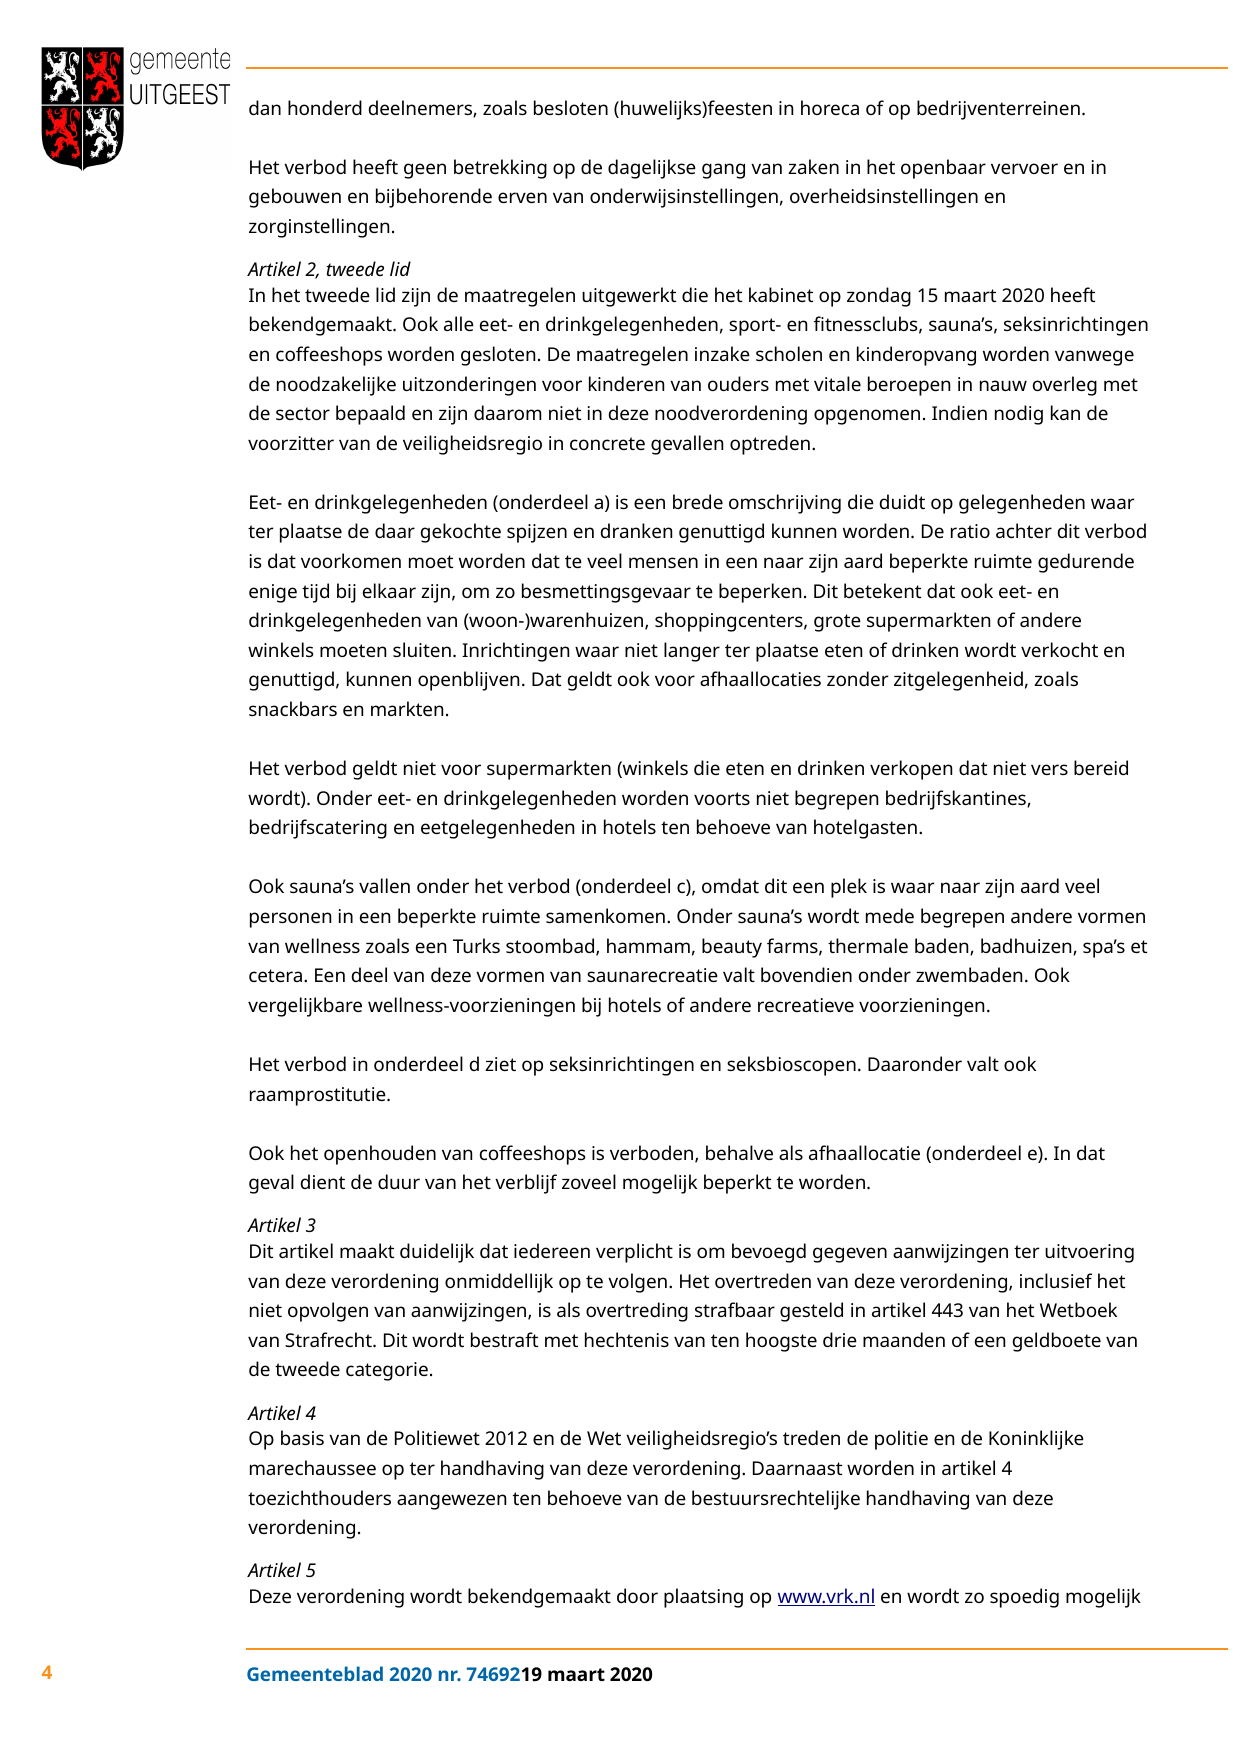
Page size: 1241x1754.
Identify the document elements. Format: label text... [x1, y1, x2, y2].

picture [41, 47, 231, 172]
text Artikel 3 [248, 1213, 1152, 1238]
text Ook sauna’s vallen onder het verbod (onderdeel c), omdat dit een plek is waar naar zijn aard veel personen in een beperkte ruimte samenkomen. Onder sauna’s wordt mede begrepen andere vormen van wellness zoals een Turks stoombad, hammam, beauty farms, thermale baden, badhuizen, spa’s et cetera. Een deel van deze vormen van saunarecreatie valt bovendien onder zwembaden. Ook vergelijkbare wellness-voorzieningen bij hotels of andere recreatieve voorzieningen. [248, 874, 1152, 1018]
text Artikel 4 [248, 1400, 1152, 1426]
text Artikel 5 [248, 1557, 1152, 1583]
text Op basis van de Politiewet 2012 en de Wet veiligheidsregio’s treden de politie en de Koninklijke marechaussee op ter handhaving van deze verordening. Daarnaast worden in artikel 4 toezichthouders aangewezen ten behoeve van de bestuursrechtelijke handhaving van deze verordening. [248, 1426, 1152, 1540]
text Artikel 2, tweede lid [248, 256, 1152, 282]
text Het verbod in onderdeel d ziet op seksinrichtingen en seksbioscopen. Daaronder valt ook raamprostitutie. [248, 1051, 1152, 1106]
text Eet- en drinkgelegenheden (onderdeel a) is een brede omschrijving die duidt op gelegenheden waar ter plaatse de daar gekochte spijzen en dranken genuttigd kunnen worden. De ratio achter dit verbod is dat voorkomen moet worden dat te veel mensen in een naar zijn aard beperkte ruimte gedurende enige tijd bij elkaar zijn, om zo besmettingsgevaar te beperken. Dit betekent dat ook eet- en drinkgelegenheden van (woon-)warenhuizen, shoppingcenters, grote supermarkten of andere winkels moeten sluiten. Inrichtingen waar niet langer ter plaatse eten of drinken wordt verkocht en genuttigd, kunnen openblijven. Dat geldt ook voor afhaallocaties zonder zitgelegenheid, zoals snackbars en markten. [248, 489, 1152, 722]
text Dit artikel maakt duidelijk dat iedereen verplicht is om bevoegd gegeven aanwijzingen ter uitvoering van deze verordening onmiddellijk op te volgen. Het overtreden van deze verordening, inclusief het niet opvolgen van aanwijzingen, is als overtreding strafbaar gesteld in artikel 443 van het Wetboek van Strafrecht. Dit wordt bestraft met hechtenis van ten hoogste drie maanden of een geldboete van de tweede categorie. [248, 1238, 1152, 1382]
text dan honderd deelnemers, zoals besloten (huwelijks)feesten in horeca of op bedrijventerreinen. [248, 95, 1152, 121]
text In het tweede lid zijn de maatregelen uitgewerkt die het kabinet op zondag 15 maart 2020 heeft bekendgemaakt. Ook alle eet- en drinkgelegenheden, sport- en fitnessclubs, sauna’s, seksinrichtingen en coffeeshops worden gesloten. De maatregelen inzake scholen en kinderopvang worden vanwege de noodzakelijke uitzonderingen voor kinderen van ouders met vitale beroepen in nauw overleg met de sector bepaald en zijn daarom niet in deze noodverordening opgenomen. Indien nodig kan de voorzitter van de veiligheidsregio in concrete gevallen optreden. [248, 282, 1152, 456]
text Het verbod geldt niet voor supermarkten (winkels die eten en drinken verkopen dat niet vers bereid wordt). Onder eet- en drinkgelegenheden worden voorts niet begrepen bedrijfskantines, bedrijfscatering en eetgelegenheden in hotels ten behoeve van hotelgasten. [248, 755, 1152, 840]
text Ook het openhouden van coffeeshops is verboden, behalve als afhaallocatie (onderdeel e). In dat geval dient de duur van het verblijf zoveel mogelijk beperkt te worden. [248, 1140, 1152, 1195]
text Het verbod heeft geen betrekking op de dagelijkse gang van zaken in het openbaar vervoer en in gebouwen en bijbehorende erven van onderwijsinstellingen, overheidsinstellingen en zorginstellingen. [248, 154, 1152, 239]
text Deze verordening wordt bekendgemaakt door plaatsing op www.vrk.nl en wordt zo spoedig mogelijk [248, 1583, 1152, 1609]
